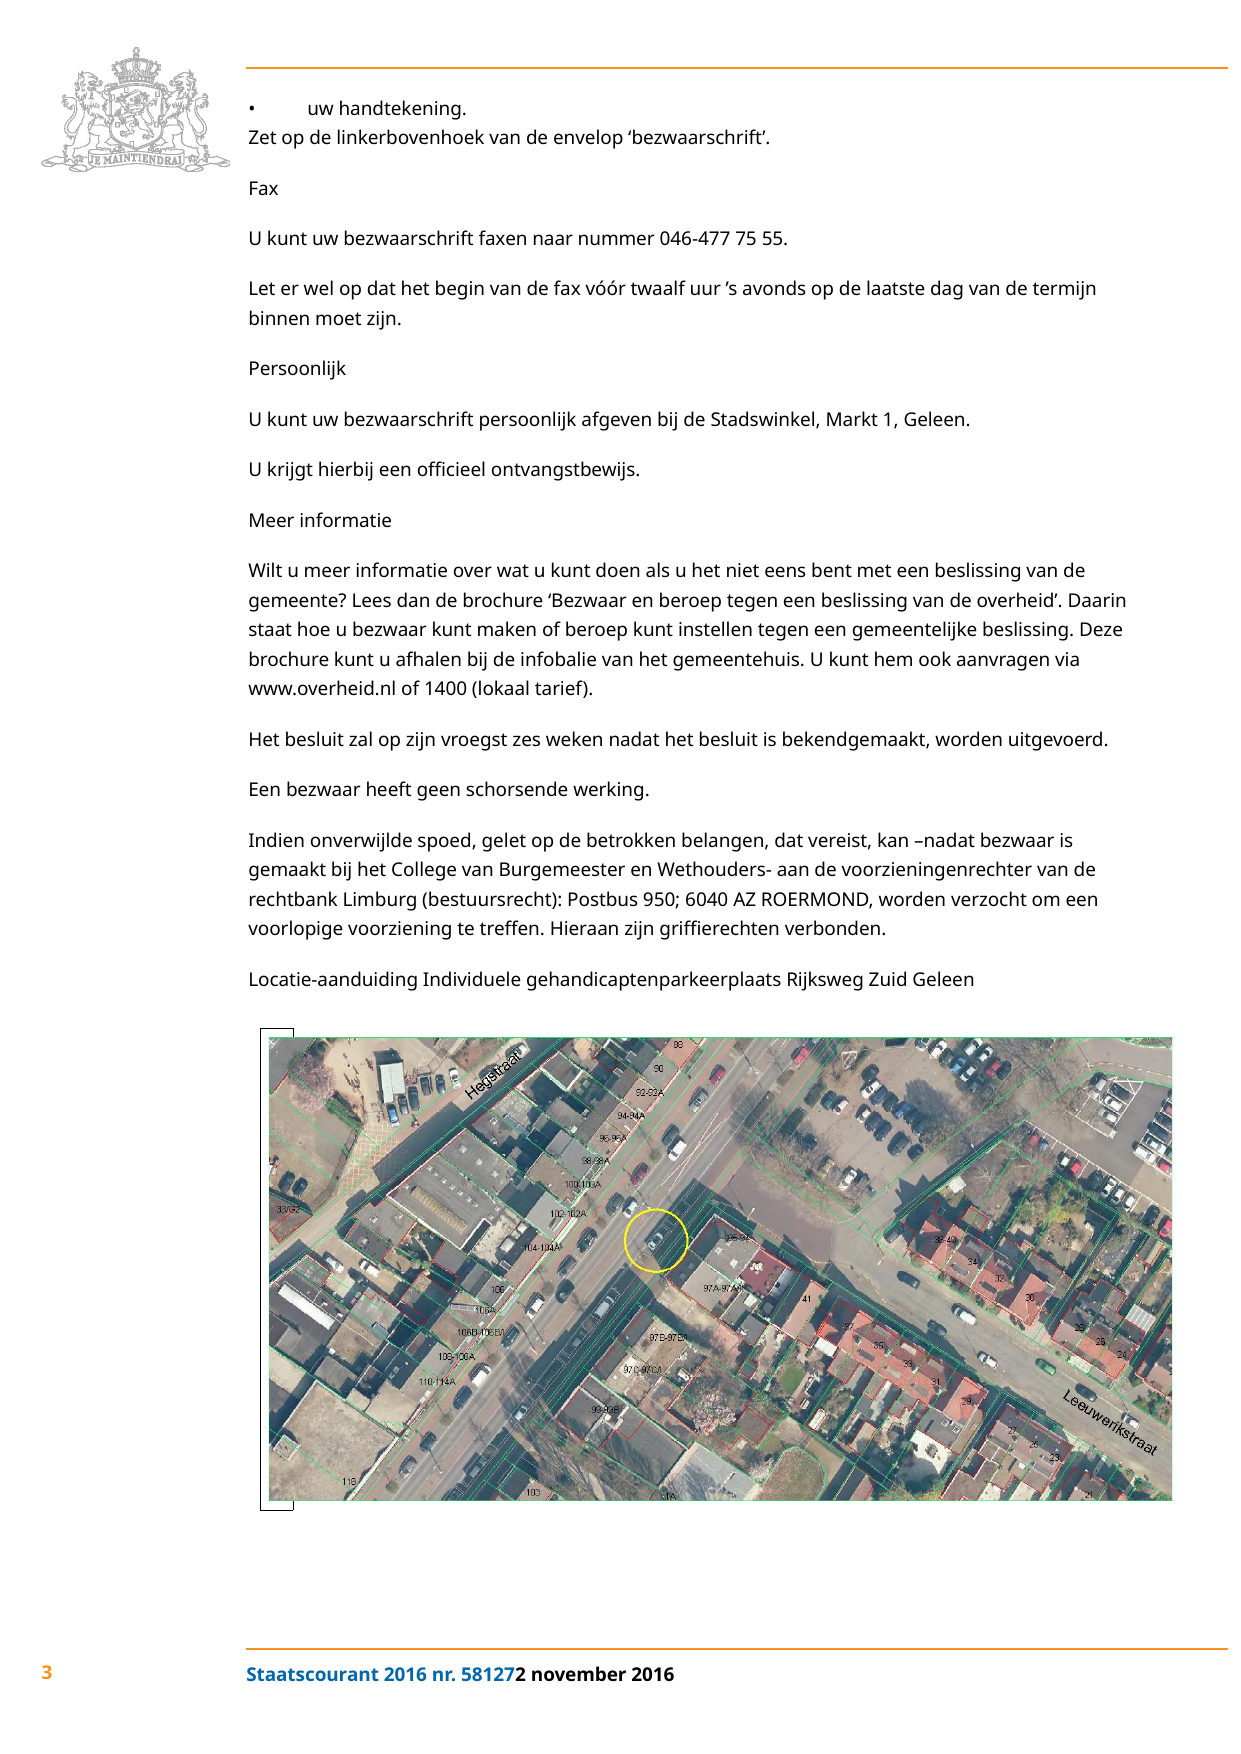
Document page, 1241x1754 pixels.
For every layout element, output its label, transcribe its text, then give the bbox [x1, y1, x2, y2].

picture [268, 1037, 1173, 1501]
text Het besluit zal op zijn vroegst zes weken nadat het besluit is bekendgemaakt, worden uitgevoerd. [248, 726, 1152, 752]
text Indien onverwijlde spoed, gelet op de betrokken belangen, dat vereist, kan –nadat bezwaar is gemaakt bij het College van Burgemeester en Wethouders- aan de voorzieningenrechter van de rechtbank Limburg (bestuursrecht): Postbus 950; 6040 AZ ROERMOND, worden verzocht om een voorlopige voorziening te treffen. Hieraan zijn griffierechten verbonden. [248, 827, 1152, 941]
text U krijgt hierbij een officieel ontvangstbewijs. [248, 456, 1152, 482]
text Zet op de linkerbovenhoek van de envelop ‘bezwaarschrift’. [248, 124, 1152, 150]
text U kunt uw bezwaarschrift persoonlijk afgeven bij de Stadswinkel, Markt 1, Geleen. [248, 406, 1152, 432]
text U kunt uw bezwaarschrift faxen naar nummer 046-477 75 55. [248, 225, 1152, 251]
list uw handtekening. [248, 95, 1152, 121]
text Een bezwaar heeft geen schorsende werking. [248, 776, 1152, 802]
text Wilt u meer informatie over wat u kunt doen als u het niet eens bent met een beslissing van de gemeente? Lees dan de brochure ‘Bezwaar en beroep tegen een beslissing van de overheid’. Daarin staat hoe u bezwaar kunt maken of beroep kunt instellen tegen een gemeentelijke beslissing. Deze brochure kunt u afhalen bij de infobalie van het gemeentehuis. U kunt hem ook aanvragen via www.overheid.nl of 1400 (lokaal tarief). [248, 557, 1152, 701]
text Meer informatie [248, 507, 1152, 533]
picture [41, 47, 231, 172]
text Let er wel op dat het begin van de fax vóór twaalf uur ’s avonds op de laatste dag van de termijn binnen moet zijn. [248, 276, 1152, 331]
text Persoonlijk [248, 356, 1152, 381]
text Locatie-aanduiding Individuele gehandicaptenparkeerplaats Rijksweg Zuid Geleen [248, 966, 1152, 992]
text Fax [248, 175, 1152, 201]
